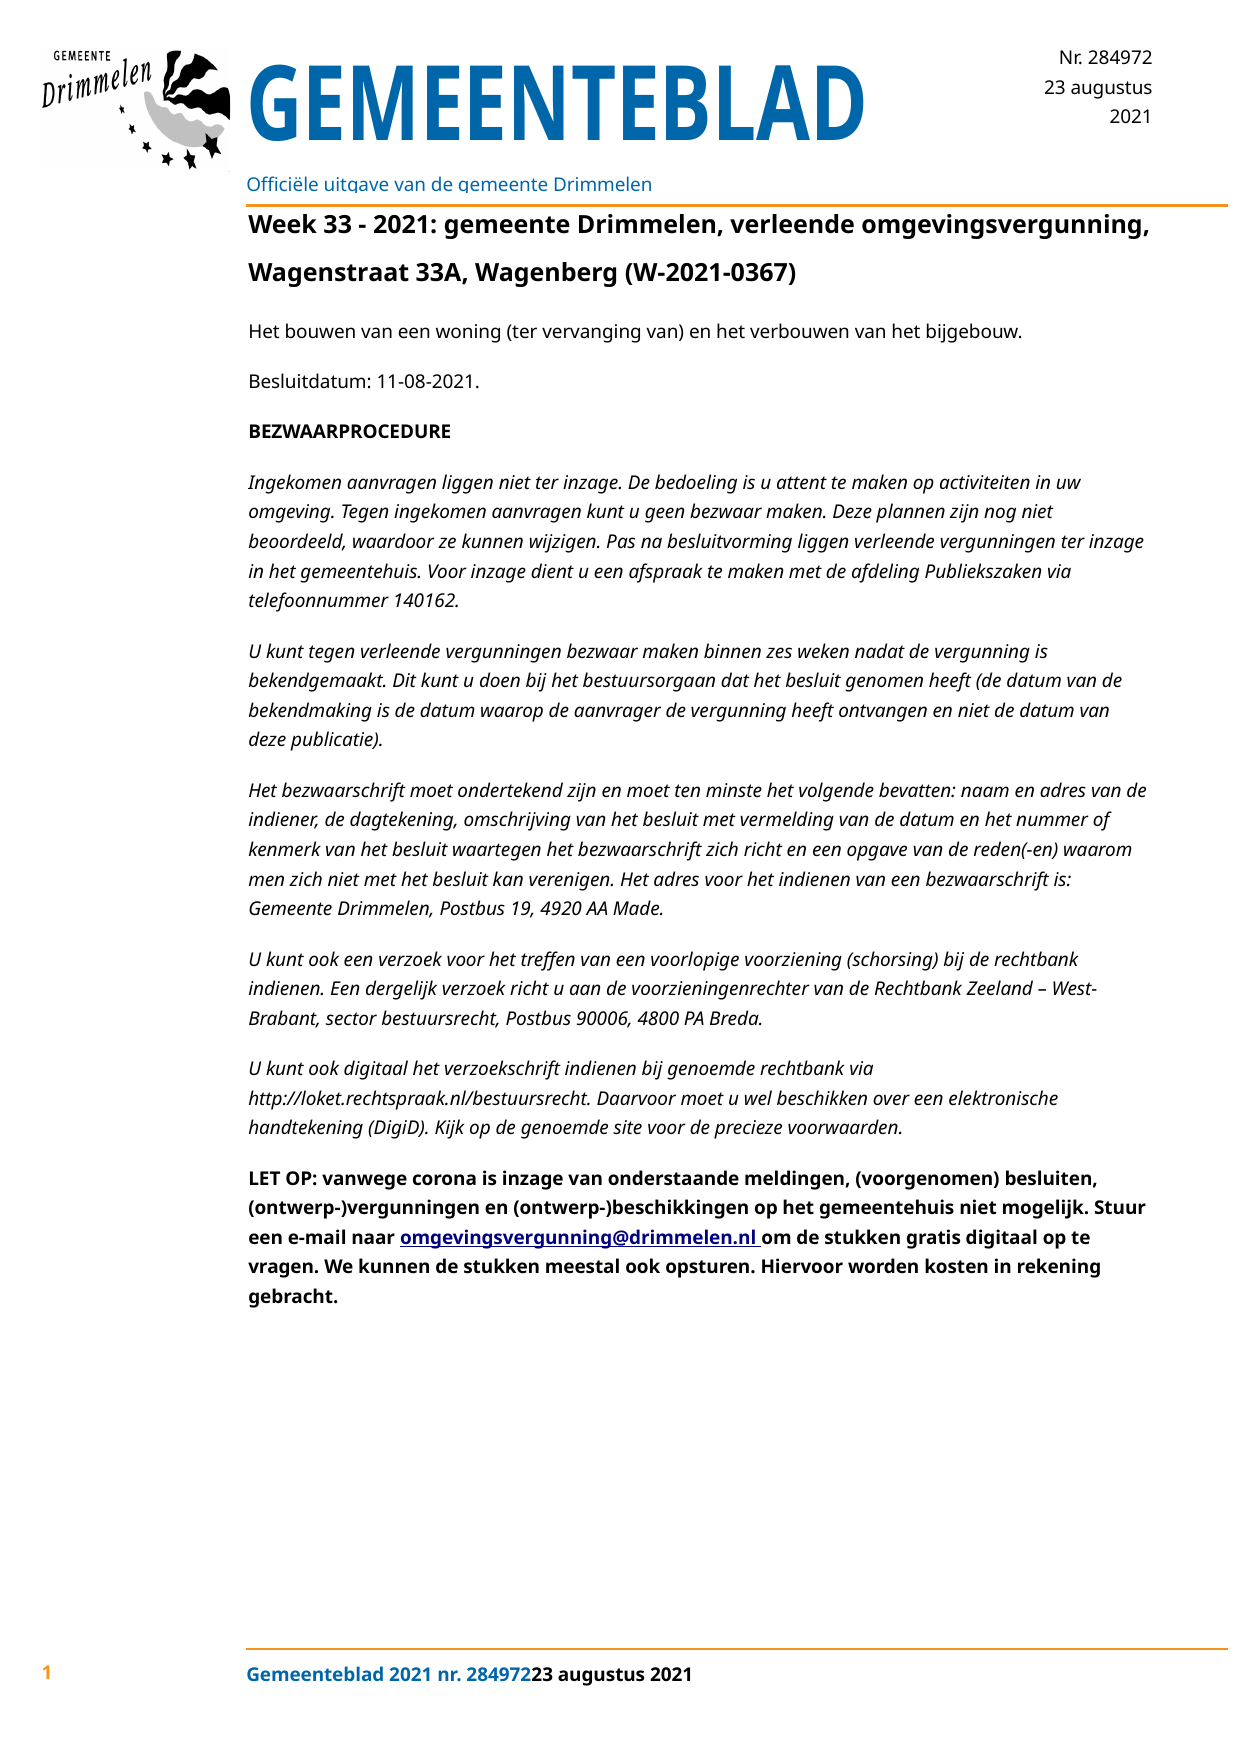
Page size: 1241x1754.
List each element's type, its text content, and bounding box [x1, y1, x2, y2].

text LET OP: vanwege corona is inzage van onderstaande meldingen, (voorgenomen) besluiten, (ontwerp-)vergunningen en (ontwerp-)beschikkingen op het gemeentehuis niet mogelijk. Stuur een e-mail naar omgevingsvergunning@drimmelen.nl om de stukken gratis digitaal op te vragen. We kunnen de stukken meestal ook opsturen. Hiervoor worden kosten in rekening gebracht. [248, 1165, 1152, 1309]
text U kunt tegen verleende vergunningen bezwaar maken binnen zes weken nadat de vergunning is bekendgemaakt. Dit kunt u doen bij het bestuursorgaan dat het besluit genomen heeft (de datum van de bekendmaking is de datum waarop de aanvrager de vergunning heeft ontvangen en niet de datum van deze publicatie). [248, 638, 1152, 752]
text U kunt ook digitaal het verzoekschrift indienen bij genoemde rechtbank via http://loket.rechtspraak.nl/bestuursrecht. Daarvoor moet u wel beschikken over een elektronische handtekening (DigiD). Kijk op de genoemde site voor de precieze voorwaarden. [248, 1055, 1152, 1140]
text BEZWAARPROCEDURE [248, 419, 1152, 444]
text U kunt ook een verzoek voor het treffen van een voorlopige voorziening (schorsing) bij de rechtbank indienen. Een dergelijk verzoek richt u aan de voorzieningenrechter van de Rechtbank Zeeland – West-Brabant, sector bestuursrecht, Postbus 90006, 4800 PA Breda. [248, 946, 1152, 1031]
text Het bezwaarschrift moet ondertekend zijn en moet ten minste het volgende bevatten: naam en adres van de indiener, de dagtekening, omschrijving van het besluit met vermelding van de datum en het nummer of kenmerk van het besluit waartegen het bezwaarschrift zich richt en een opgave van de reden(-en) waarom men zich niet met het besluit kan verenigen. Het adres voor het indienen van een bezwaarschrift is: Gemeente Drimmelen, Postbus 19, 4920 AA Made. [248, 777, 1152, 921]
text Besluitdatum: 11-08-2021. [248, 368, 1152, 394]
text Ingekomen aanvragen liggen niet ter inzage. De bedoeling is u attent te maken op activiteiten in uw omgeving. Tegen ingekomen aanvragen kunt u geen bezwaar maken. Deze plannen zijn nog niet beoordeeld, waardoor ze kunnen wijzigen. Pas na besluitvorming liggen verleende vergunningen ter inzage in het gemeentehuis. Voor inzage dient u een afspraak te maken met de afdeling Publiekszaken via telefoonnummer 140162. [248, 469, 1152, 613]
text Week 33 - 2021: gemeente Drimmelen, verleende omgevingsvergunning, Wagenstraat 33A, Wagenberg (W-2021-0367) [248, 207, 1152, 288]
text Het bouwen van een woning (ter vervanging van) en het verbouwen van het bijgebouw. [248, 318, 1152, 344]
picture [41, 47, 231, 172]
